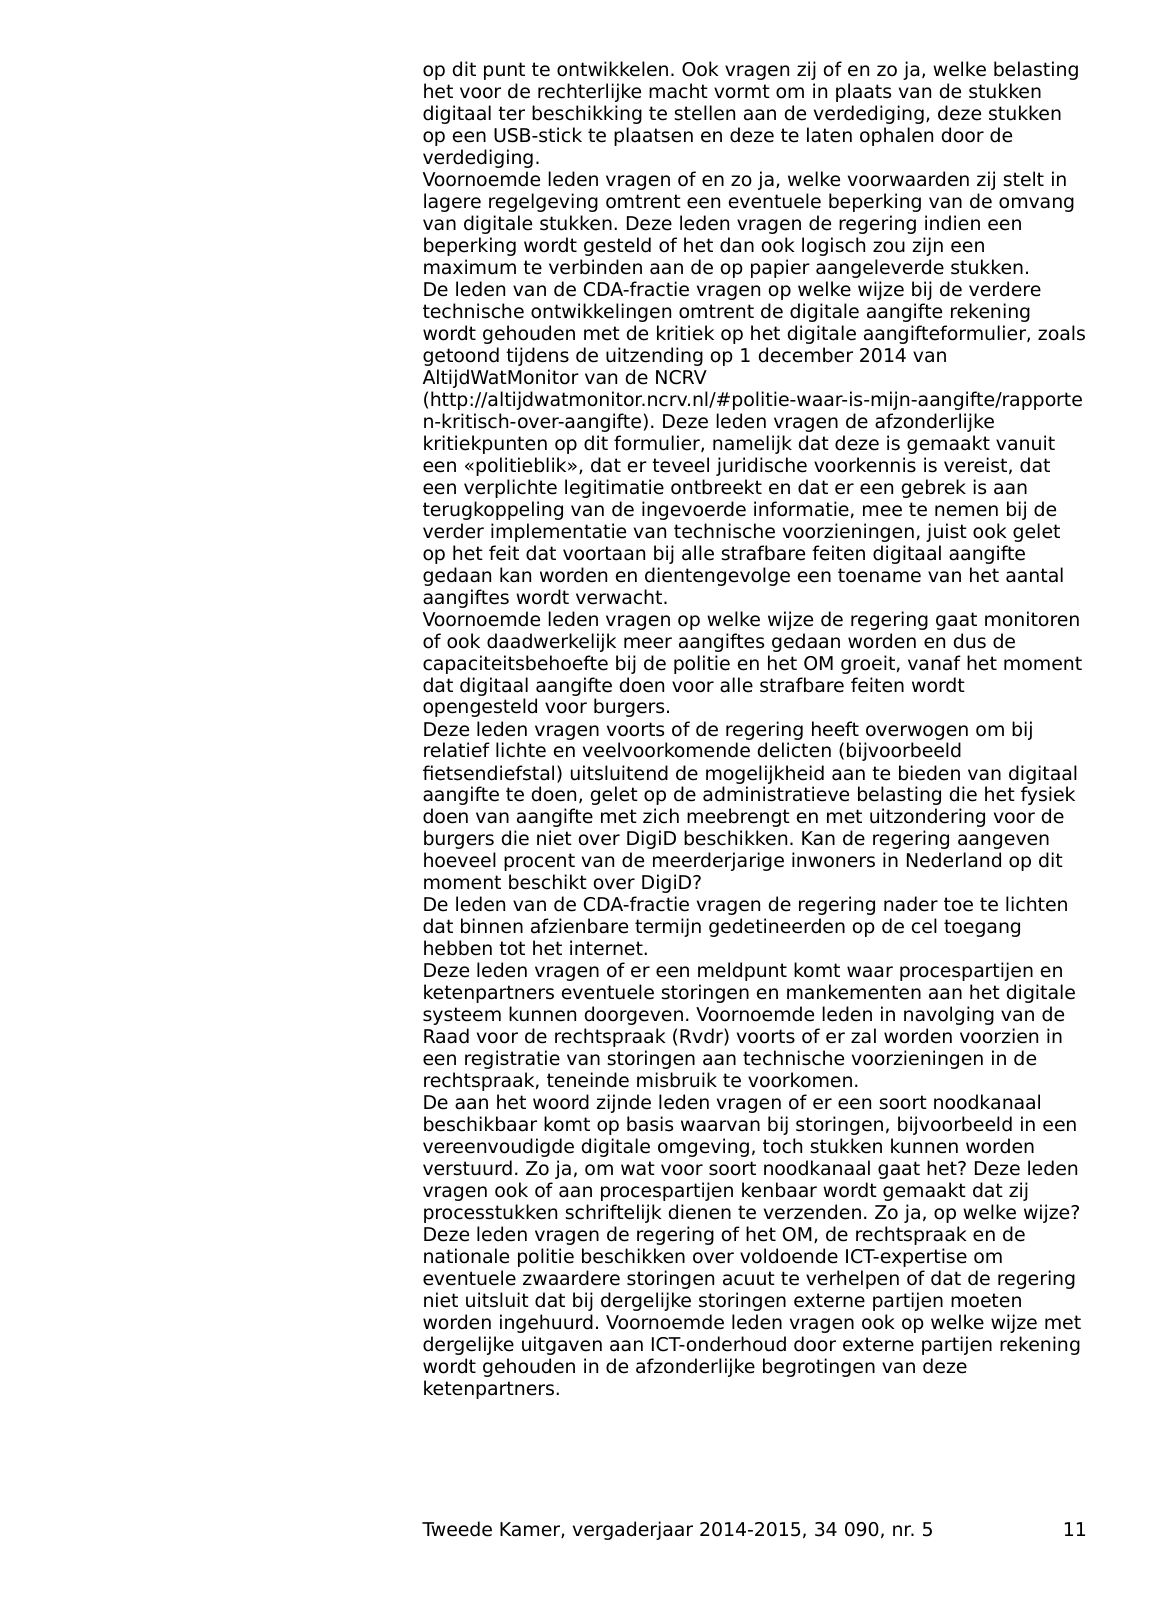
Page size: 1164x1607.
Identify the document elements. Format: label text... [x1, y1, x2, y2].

text Voornoemde leden vragen op welke wijze de regering gaat monitoren of ook daadwerkelijk meer aangiftes gedaan worden en dus de capaciteitsbehoefte bij de politie en het OM groeit, vanaf het moment dat digitaal aangifte doen voor alle strafbare feiten wordt opengesteld voor burgers. [422, 608, 1087, 718]
text Voornoemde leden vragen of en zo ja, welke voorwaarden zij stelt in lagere regelgeving omtrent een eventuele beperking van de omvang van digitale stukken. Deze leden vragen de regering indien een beperking wordt gesteld of het dan ook logisch zou zijn een maximum te verbinden aan de op papier aangeleverde stukken. [422, 169, 1087, 279]
text De leden van de CDA-fractie vragen de regering nader toe te lichten dat binnen afzienbare termijn gedetineerden op de cel toegang hebben tot het internet. [422, 894, 1087, 960]
text De leden van de CDA-fractie vragen op welke wijze bij de verdere technische ontwikkelingen omtrent de digitale aangifte rekening wordt gehouden met de kritiek op het digitale aangifteformulier, zoals getoond tijdens de uitzending op 1 december 2014 van AltijdWatMonitor van de NCRV (http://altijdwatmonitor.ncrv.nl/#politie-waar-is-mijn-aangifte/rapporten-kritisch-over-aangifte). Deze leden vragen de afzonderlijke kritiekpunten op dit formulier, namelijk dat deze is gemaakt vanuit een «politieblik», dat er teveel juridische voorkennis is vereist, dat een verplichte legitimatie ontbreekt en dat er een gebrek is aan terugkoppeling van de ingevoerde informatie, mee te nemen bij de verder implementatie van technische voorzieningen, juist ook gelet op het feit dat voortaan bij alle strafbare feiten digitaal aangifte gedaan kan worden en dientengevolge een toename van het aantal aangiftes wordt verwacht. [422, 279, 1087, 608]
text Deze leden vragen of er een meldpunt komt waar procespartijen en ketenpartners eventuele storingen en mankementen aan het digitale systeem kunnen doorgeven. Voornoemde leden in navolging van de Raad voor de rechtspraak (Rvdr) voorts of er zal worden voorzien in een registratie van storingen aan technische voorzieningen in de rechtspraak, teneinde misbruik te voorkomen. [422, 960, 1087, 1092]
text De aan het woord zijnde leden vragen of er een soort noodkanaal beschikbaar komt op basis waarvan bij storingen, bijvoorbeeld in een vereenvoudigde digitale omgeving, toch stukken kunnen worden verstuurd. Zo ja, om wat voor soort noodkanaal gaat het? Deze leden vragen ook of aan procespartijen kenbaar wordt gemaakt dat zij processtukken schriftelijk dienen te verzenden. Zo ja, op welke wijze? [422, 1092, 1087, 1224]
text op dit punt te ontwikkelen. Ook vragen zij of en zo ja, welke belasting het voor de rechterlijke macht vormt om in plaats van de stukken digitaal ter beschikking te stellen aan de verdediging, deze stukken op een USB-stick te plaatsen en deze te laten ophalen door de verdediging. [422, 59, 1087, 169]
text Deze leden vragen de regering of het OM, de rechtspraak en de nationale politie beschikken over voldoende ICT-expertise om eventuele zwaardere storingen acuut te verhelpen of dat de regering niet uitsluit dat bij dergelijke storingen externe partijen moeten worden ingehuurd. Voornoemde leden vragen ook op welke wijze met dergelijke uitgaven aan ICT-onderhoud door externe partijen rekening wordt gehouden in de afzonderlijke begrotingen van deze ketenpartners. [422, 1224, 1087, 1400]
text Deze leden vragen voorts of de regering heeft overwogen om bij relatief lichte en veelvoorkomende delicten (bijvoorbeeld fietsendiefstal) uitsluitend de mogelijkheid aan te bieden van digitaal aangifte te doen, gelet op de administratieve belasting die het fysiek doen van aangifte met zich meebrengt en met uitzondering voor de burgers die niet over DigiD beschikken. Kan de regering aangeven hoeveel procent van de meerderjarige inwoners in Nederland op dit moment beschikt over DigiD? [422, 718, 1087, 894]
